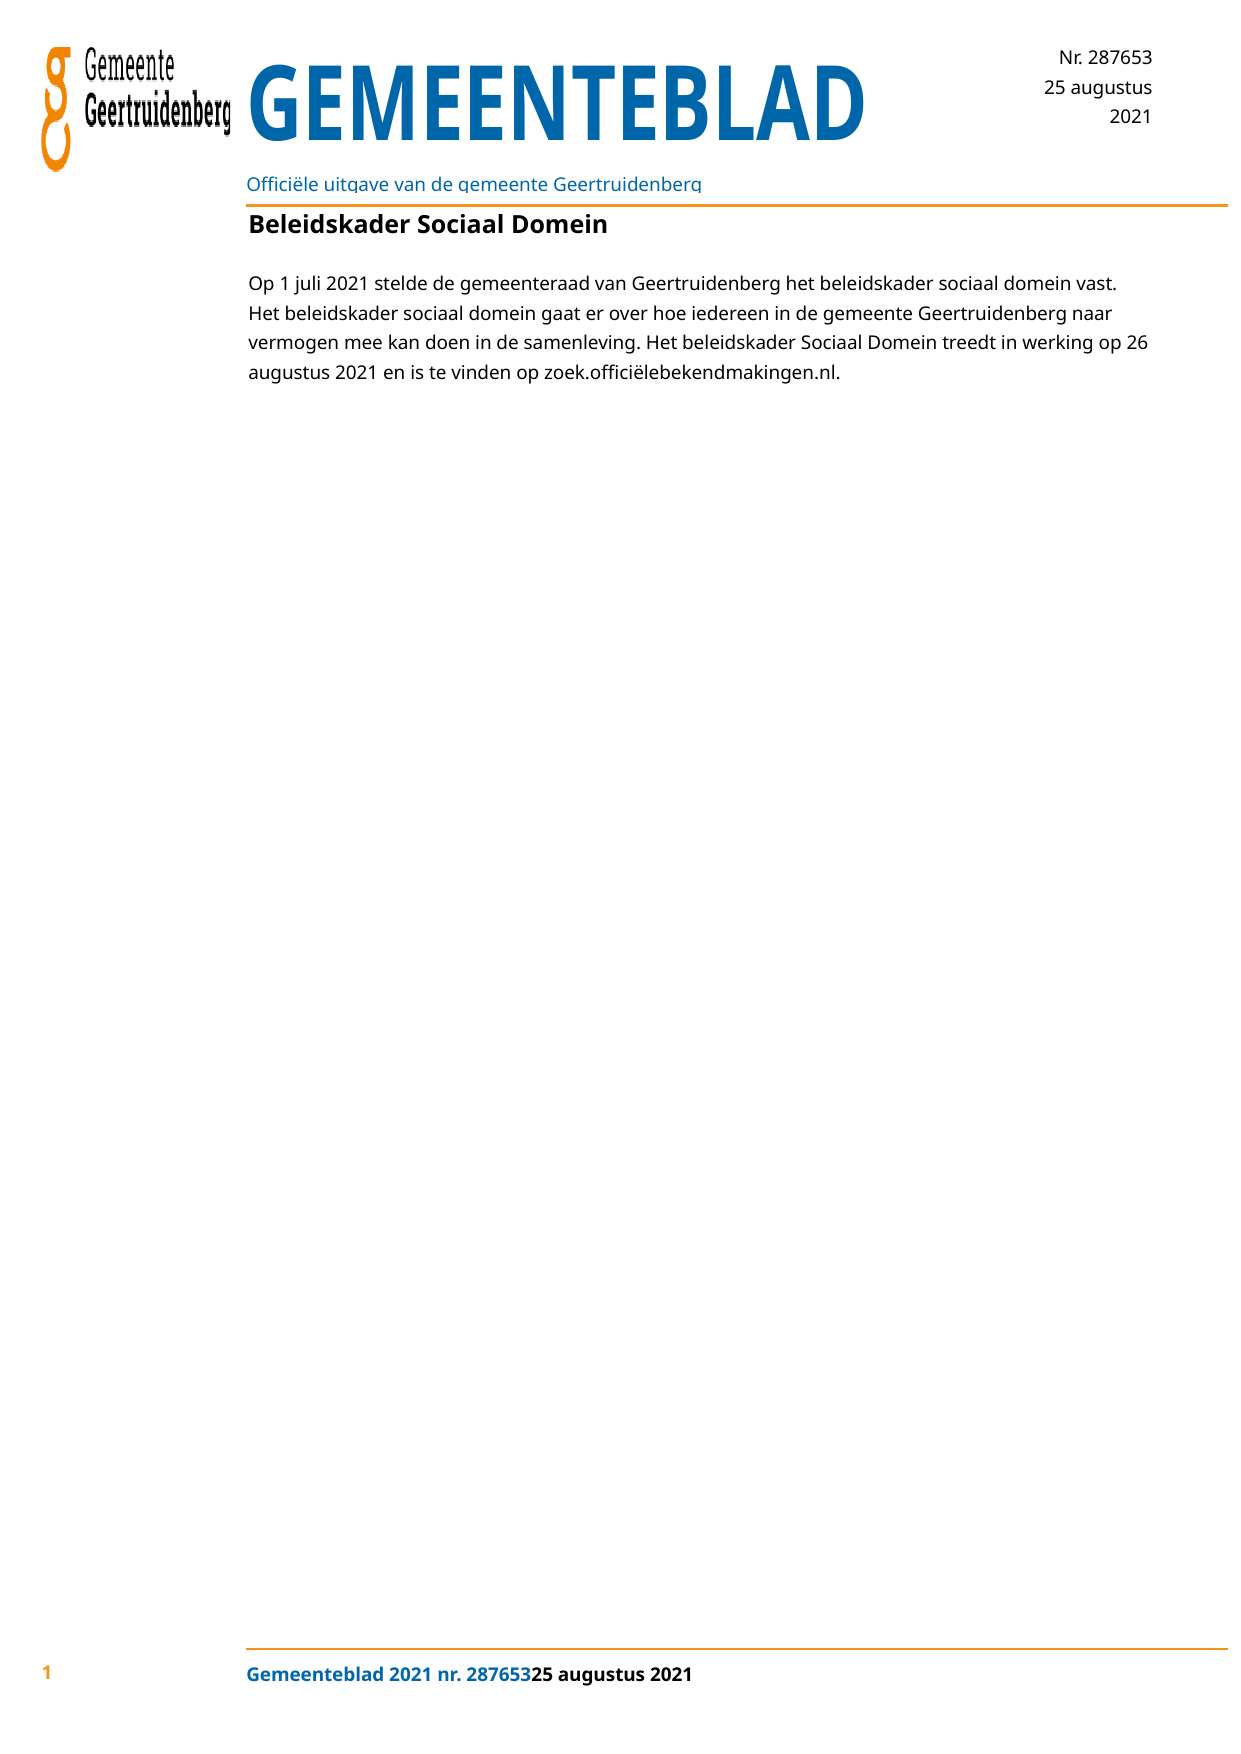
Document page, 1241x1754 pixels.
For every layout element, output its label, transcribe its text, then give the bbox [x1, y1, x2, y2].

picture [41, 47, 231, 172]
text Op 1 juli 2021 stelde de gemeenteraad van Geertruidenberg het beleidskader sociaal domein vast. Het beleidskader sociaal domein gaat er over hoe iedereen in de gemeente Geertruidenberg naar vermogen mee kan doen in de samenleving. Het beleidskader Sociaal Domein treedt in werking op 26 augustus 2021 en is te vinden op zoek.officiëlebekendmakingen.nl. [248, 270, 1152, 385]
text Beleidskader Sociaal Domein [248, 207, 1152, 241]
